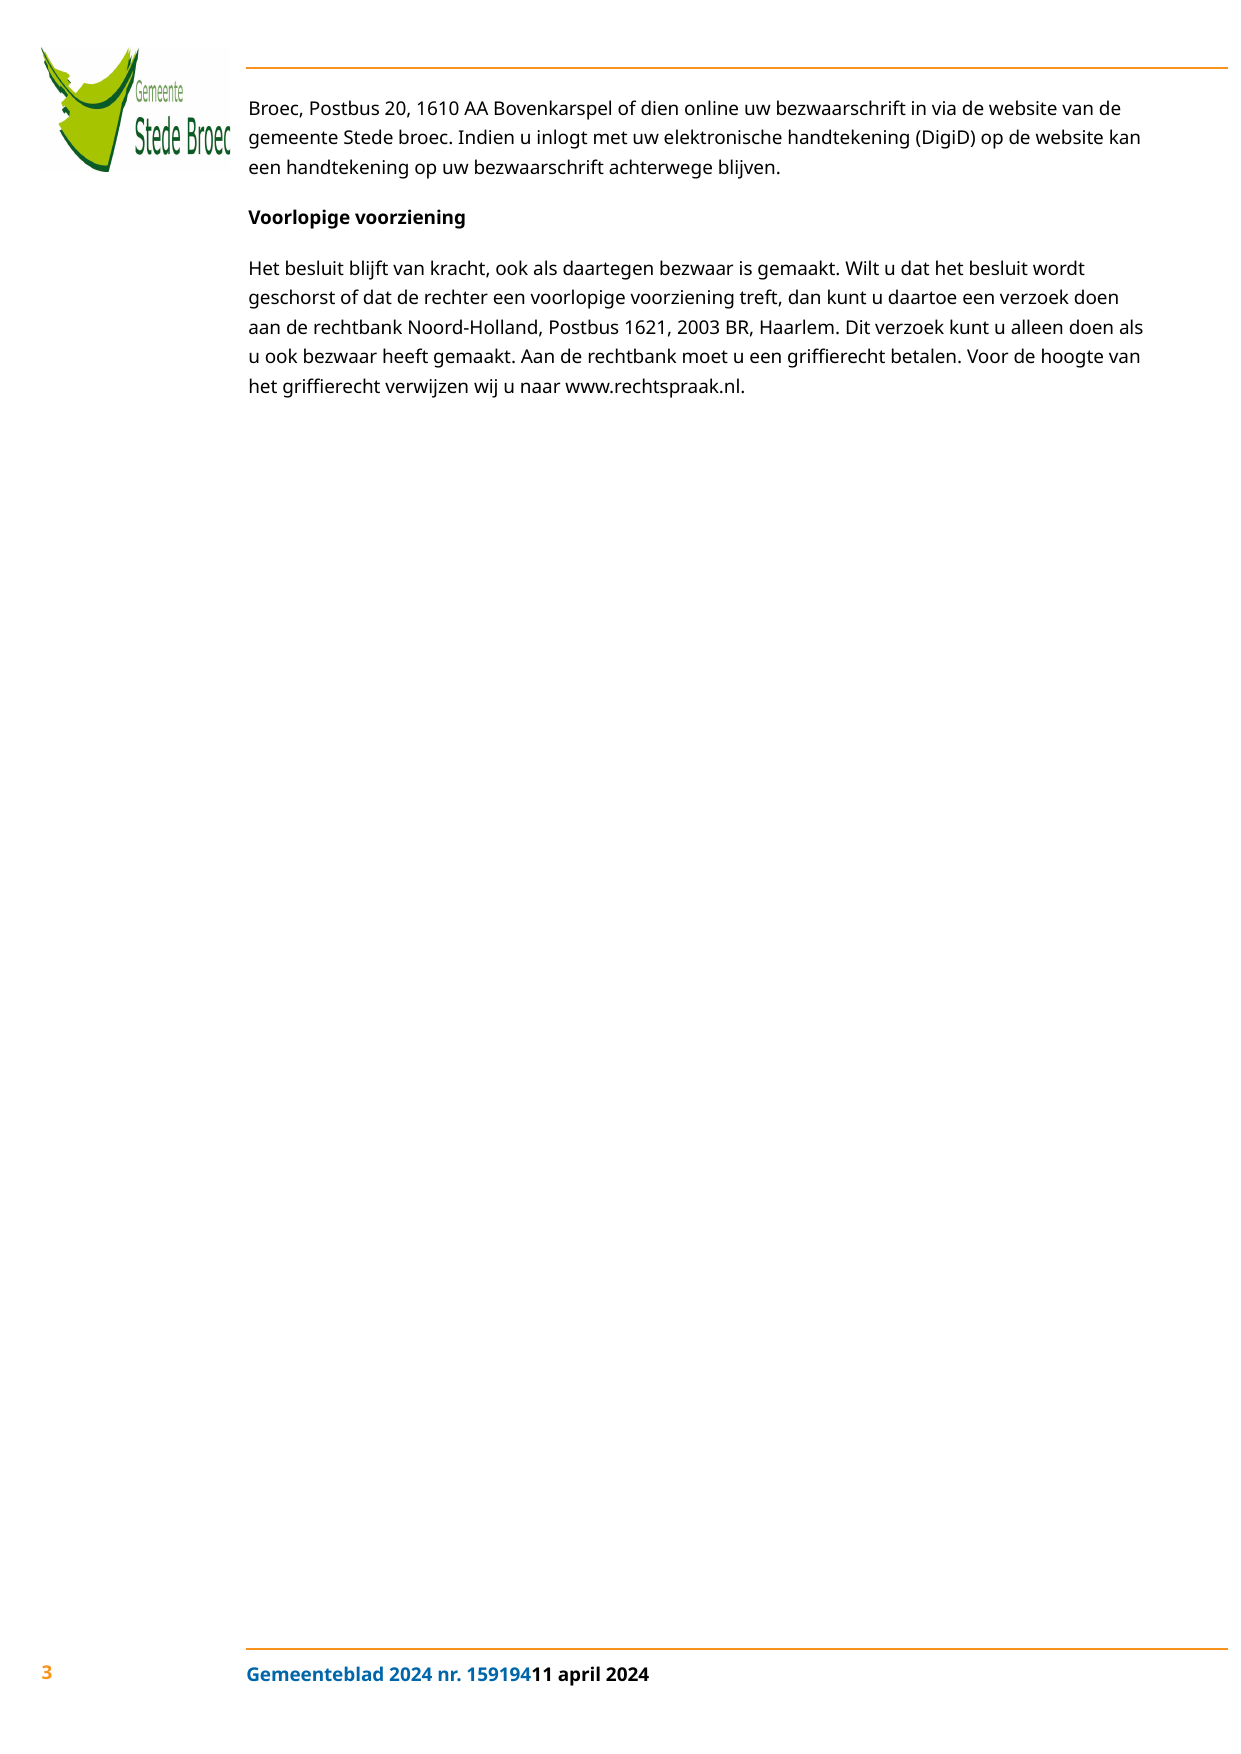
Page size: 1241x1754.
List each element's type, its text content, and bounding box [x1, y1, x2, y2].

text Het besluit blijft van kracht, ook als daartegen bezwaar is gemaakt. Wilt u dat het besluit wordt geschorst of dat de rechter een voorlopige voorziening treft, dan kunt u daartoe een verzoek doen aan de rechtbank Noord-Holland, Postbus 1621, 2003 BR, Haarlem. Dit verzoek kunt u alleen doen als u ook bezwaar heeft gemaakt. Aan de rechtbank moet u een griffierecht betalen. Voor de hoogte van het griffierecht verwijzen wij u naar www.rechtspraak.nl. [248, 255, 1152, 399]
picture [41, 47, 231, 172]
text Broec, Postbus 20, 1610 AA Bovenkarspel of dien online uw bezwaarschrift in via de website van de gemeente Stede broec. Indien u inlogt met uw elektronische handtekening (DigiD) op de website kan een handtekening op uw bezwaarschrift achterwege blijven. [248, 95, 1152, 180]
text Voorlopige voorziening [248, 204, 1152, 230]
